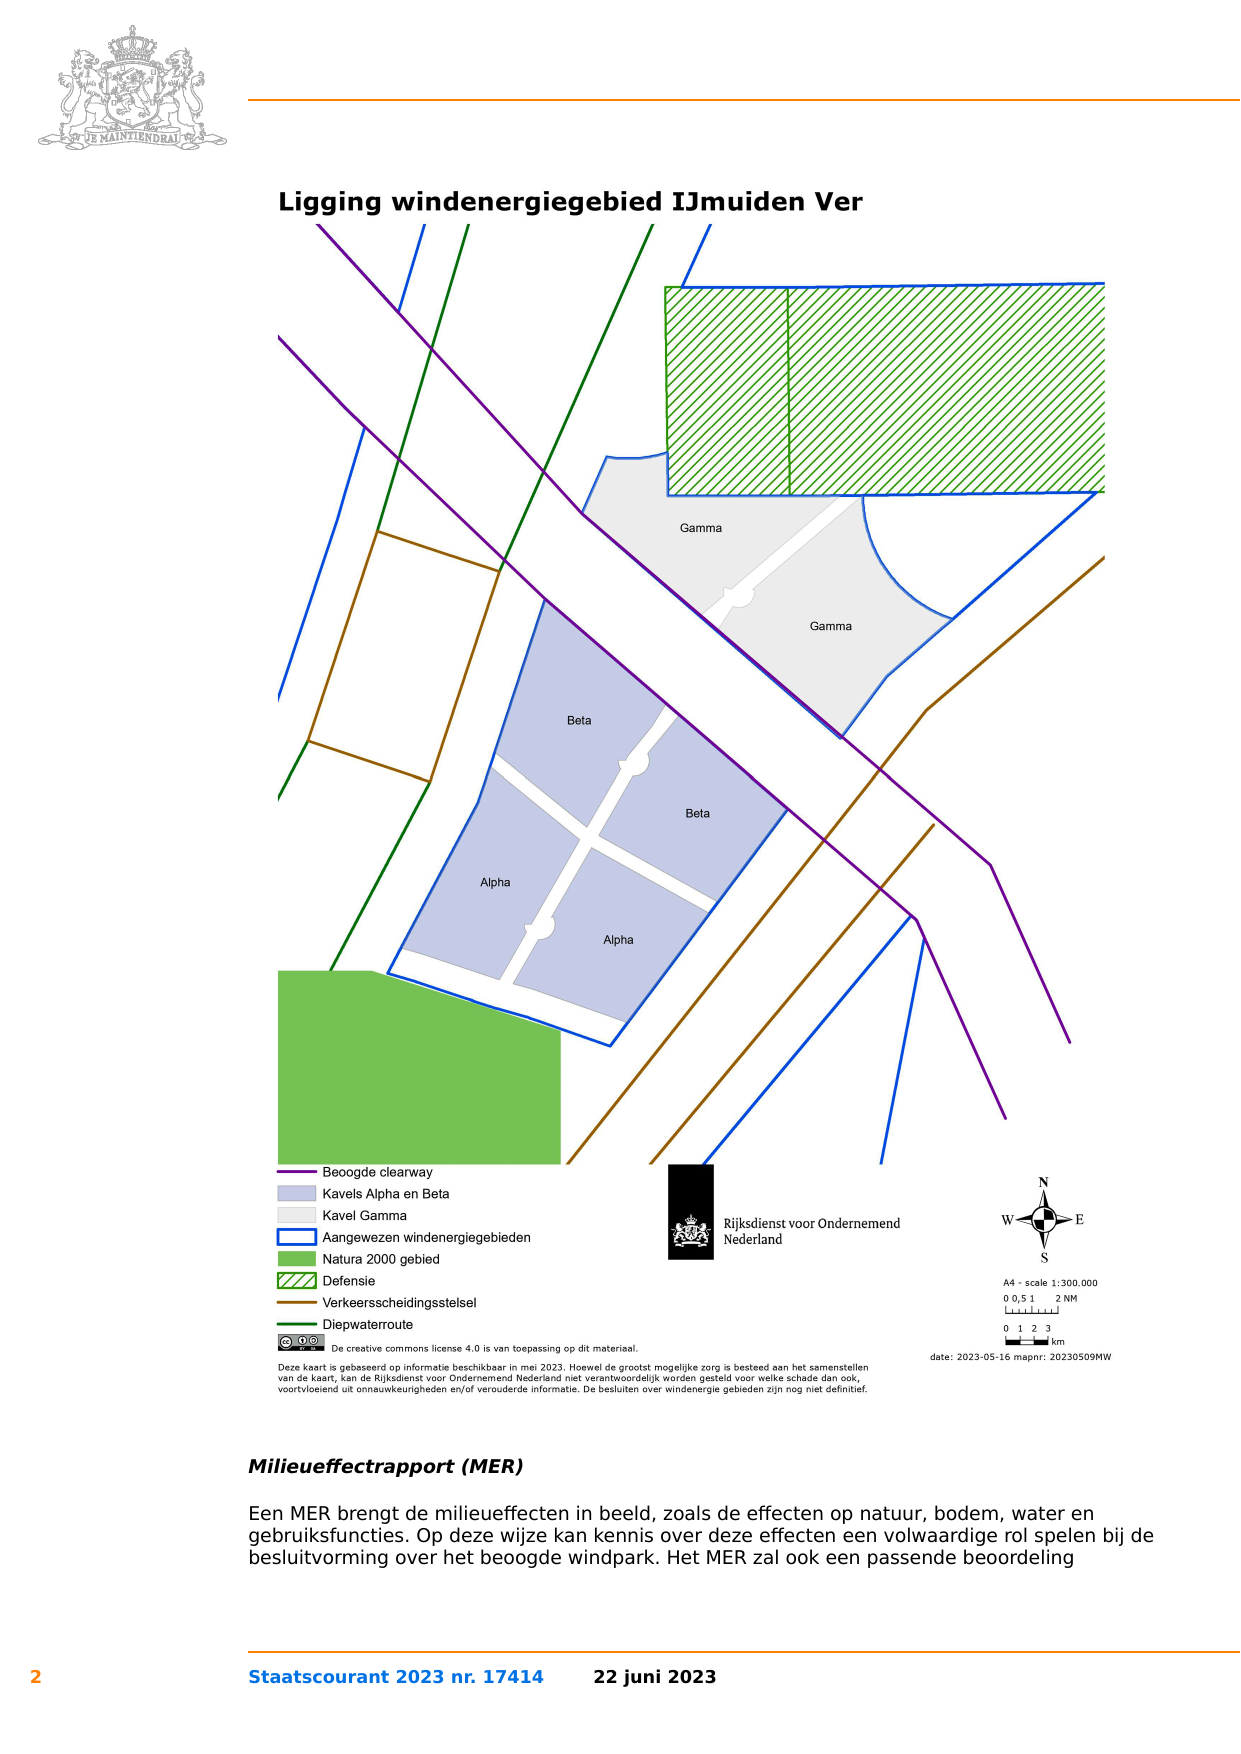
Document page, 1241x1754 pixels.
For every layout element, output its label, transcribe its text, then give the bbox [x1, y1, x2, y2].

subtitle Milieueffectrapport (MER) [248, 1456, 1163, 1478]
picture [38, 25, 227, 150]
picture [248, 151, 1134, 1404]
text Een MER brengt de milieueffecten in beeld, zoals de effecten op natuur, bodem, water en gebruiksfuncties. Op deze wijze kan kennis over deze effecten een volwaardige rol spelen bij de besluitvorming over het beoogde windpark. Het MER zal ook een passende beoordeling [248, 1503, 1163, 1569]
